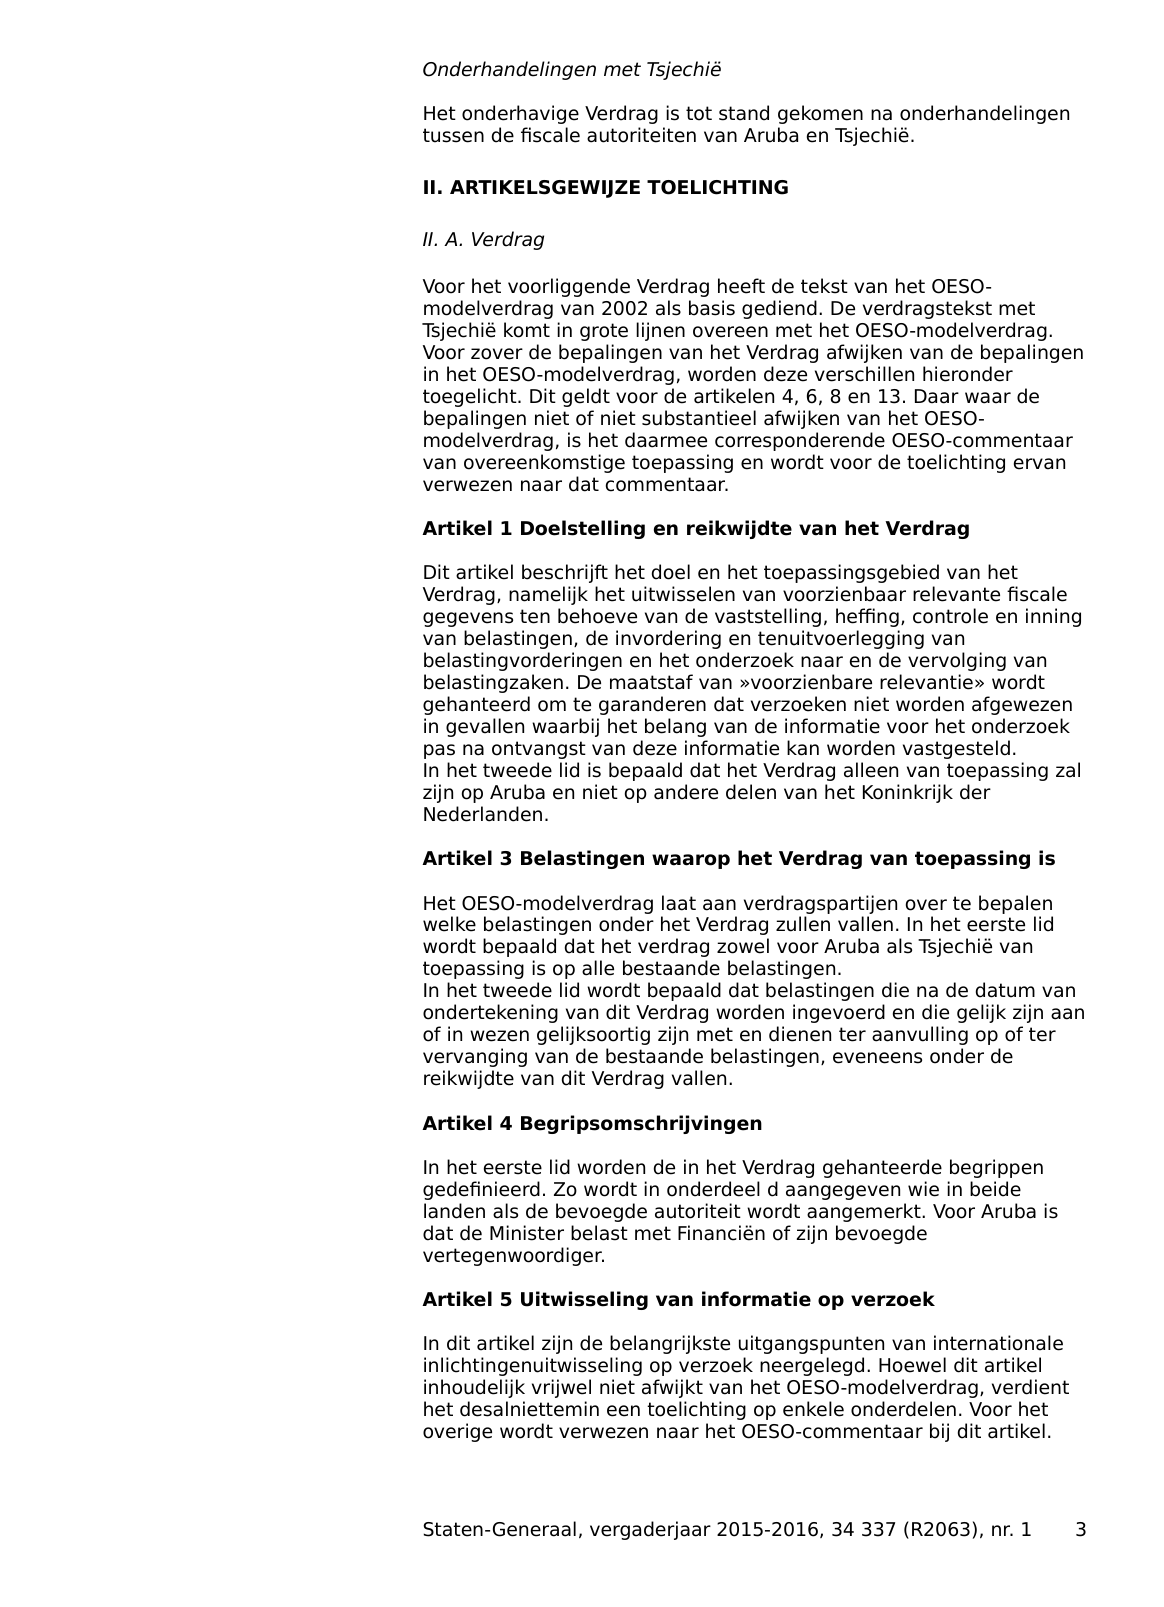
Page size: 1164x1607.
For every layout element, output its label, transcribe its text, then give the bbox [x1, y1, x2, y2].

text In het tweede lid wordt bepaald dat belastingen die na de datum van ondertekening van dit Verdrag worden ingevoerd en die gelijk zijn aan of in wezen gelijksoortig zijn met en dienen ter aanvulling op of ter vervanging van de bestaande belastingen, eveneens onder de reikwijdte van dit Verdrag vallen. [422, 980, 1087, 1090]
text Voor het voorliggende Verdrag heeft de tekst van het OESO-modelverdrag van 2002 als basis gediend. De verdragstekst met Tsjechië komt in grote lijnen overeen met het OESO-modelverdrag. Voor zover de bepalingen van het Verdrag afwijken van de bepalingen in het OESO-modelverdrag, worden deze verschillen hieronder toegelicht. Dit geldt voor de artikelen 4, 6, 8 en 13. Daar waar de bepalingen niet of niet substantieel afwijken van het OESO-modelverdrag, is het daarmee corresponderende OESO-commentaar van overeenkomstige toepassing en wordt voor de toelichting ervan verwezen naar dat commentaar. [422, 276, 1087, 496]
subtitle Artikel 4 Begripsomschrijvingen [422, 1112, 1087, 1134]
text Het OESO-modelverdrag laat aan verdragspartijen over te bepalen welke belastingen onder het Verdrag zullen vallen. In het eerste lid wordt bepaald dat het verdrag zowel voor Aruba als Tsjechië van toepassing is op alle bestaande belastingen. [422, 892, 1087, 980]
subtitle II. ARTIKELSGEWIJZE TOELICHTING [422, 177, 1087, 199]
text Het onderhavige Verdrag is tot stand gekomen na onderhandelingen tussen de fiscale autoriteiten van Aruba en Tsjechië. [422, 103, 1087, 147]
text In dit artikel zijn de belangrijkste uitgangspunten van internationale inlichtingenuitwisseling op verzoek neergelegd. Hoewel dit artikel inhoudelijk vrijwel niet afwijkt van het OESO-modelverdrag, verdient het desalniettemin een toelichting op enkele onderdelen. Voor het overige wordt verwezen naar het OESO-commentaar bij dit artikel. [422, 1333, 1087, 1443]
text In het tweede lid is bepaald dat het Verdrag alleen van toepassing zal zijn op Aruba en niet op andere delen van het Koninkrijk der Nederlanden. [422, 760, 1087, 826]
text In het eerste lid worden de in het Verdrag gehanteerde begrippen gedefinieerd. Zo wordt in onderdeel d aangegeven wie in beide landen als de bevoegde autoriteit wordt aangemerkt. Voor Aruba is dat de Minister belast met Financiën of zijn bevoegde vertegenwoordiger. [422, 1157, 1087, 1266]
subtitle Artikel 1 Doelstelling en reikwijdte van het Verdrag [422, 518, 1087, 540]
subtitle Artikel 5 Uitwisseling van informatie op verzoek [422, 1289, 1087, 1311]
text Dit artikel beschrijft het doel en het toepassingsgebied van het Verdrag, namelijk het uitwisselen van voorzienbaar relevante fiscale gegevens ten behoeve van de vaststelling, heffing, controle en inning van belastingen, de invordering en tenuitvoerlegging van belastingvorderingen en het onderzoek naar en de vervolging van belastingzaken. De maatstaf van »voorzienbare relevantie» wordt gehanteerd om te garanderen dat verzoeken niet worden afgewezen in gevallen waarbij het belang van de informatie voor het onderzoek pas na ontvangst van deze informatie kan worden vastgesteld. [422, 562, 1087, 760]
subtitle Artikel 3 Belastingen waarop het Verdrag van toepassing is [422, 848, 1087, 870]
subtitle II. A. Verdrag [422, 229, 1087, 251]
subtitle Onderhandelingen met Tsjechië [422, 59, 1087, 81]
